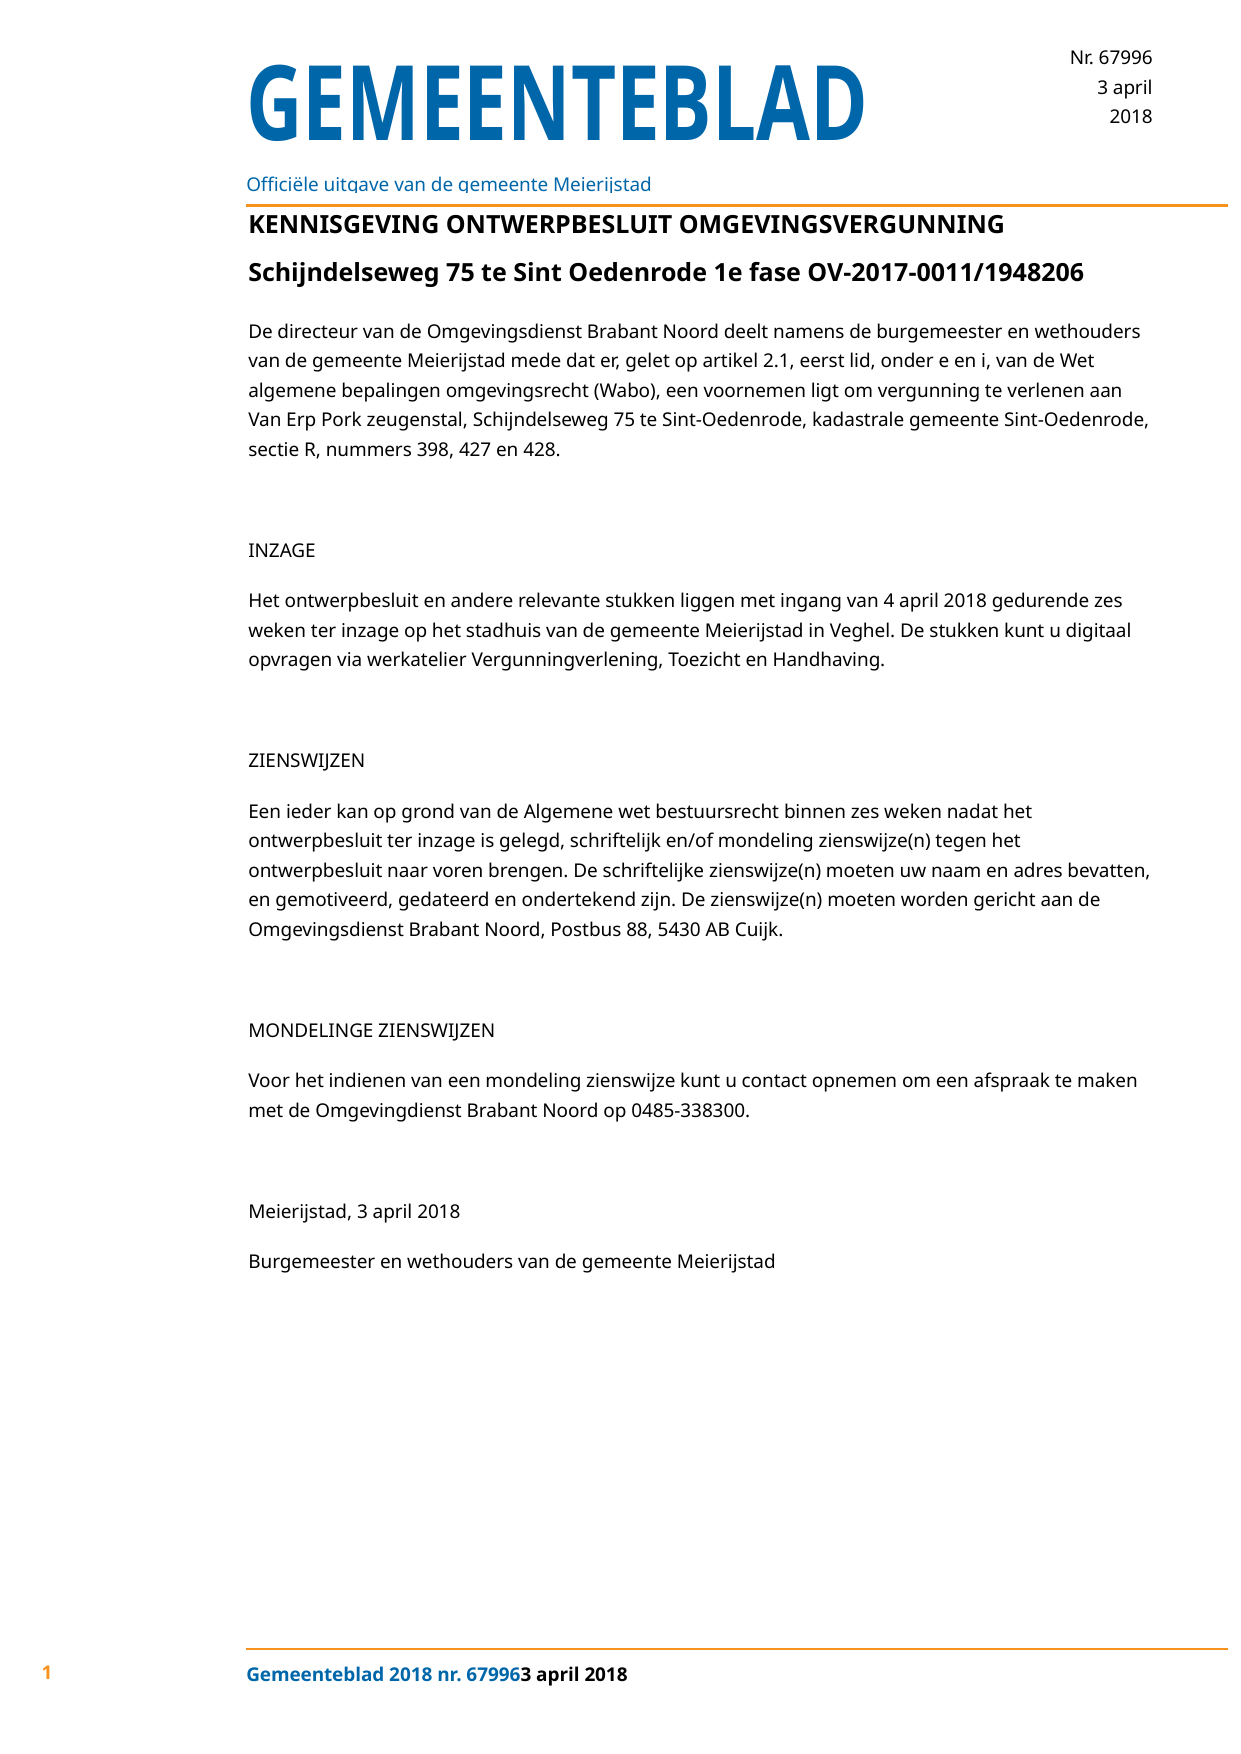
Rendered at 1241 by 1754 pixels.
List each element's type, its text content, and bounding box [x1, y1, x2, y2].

text Voor het indienen van een mondeling zienswijze kunt u contact opnemen om een afspraak te maken met de Omgevingdienst Brabant Noord op 0485-338300. [248, 1067, 1152, 1123]
picture [41, 47, 231, 172]
text Meierijstad, 3 april 2018 [248, 1198, 1152, 1224]
text KENNISGEVING ONTWERPBESLUIT OMGEVINGSVERGUNNING Schijndelseweg 75 te Sint Oedenrode 1e fase OV-2017-0011/1948206 [248, 207, 1152, 288]
text De directeur van de Omgevingsdienst Brabant Noord deelt namens de burgemeester en wethouders van de gemeente Meierijstad mede dat er, gelet op artikel 2.1, eerst lid, onder e en i, van de Wet algemene bepalingen omgevingsrecht (Wabo), een voornemen ligt om vergunning te verlenen aan Van Erp Pork zeugenstal, Schijndelseweg 75 te Sint-Oedenrode, kadastrale gemeente Sint-Oedenrode, sectie R, nummers 398, 427 en 428. [248, 318, 1152, 462]
text MONDELINGE ZIENSWIJZEN [248, 1017, 1152, 1043]
text Burgemeester en wethouders van de gemeente Meierijstad [248, 1248, 1152, 1274]
text INZAGE [248, 537, 1152, 563]
text Een ieder kan op grond van de Algemene wet bestuursrecht binnen zes weken nadat het ontwerpbesluit ter inzage is gelegd, schriftelijk en/of mondeling zienswijze(n) tegen het ontwerpbesluit naar voren brengen. De schriftelijke zienswijze(n) moeten uw naam en adres bevatten, en gemotiveerd, gedateerd en ondertekend zijn. De zienswijze(n) moeten worden gericht aan de Omgevingsdienst Brabant Noord, Postbus 88, 5430 AB Cuijk. [248, 798, 1152, 942]
text ZIENSWIJZEN [248, 747, 1152, 773]
text Het ontwerpbesluit en andere relevante stukken liggen met ingang van 4 april 2018 gedurende zes weken ter inzage op het stadhuis van de gemeente Meierijstad in Veghel. De stukken kunt u digitaal opvragen via werkatelier Vergunningverlening, Toezicht en Handhaving. [248, 587, 1152, 672]
